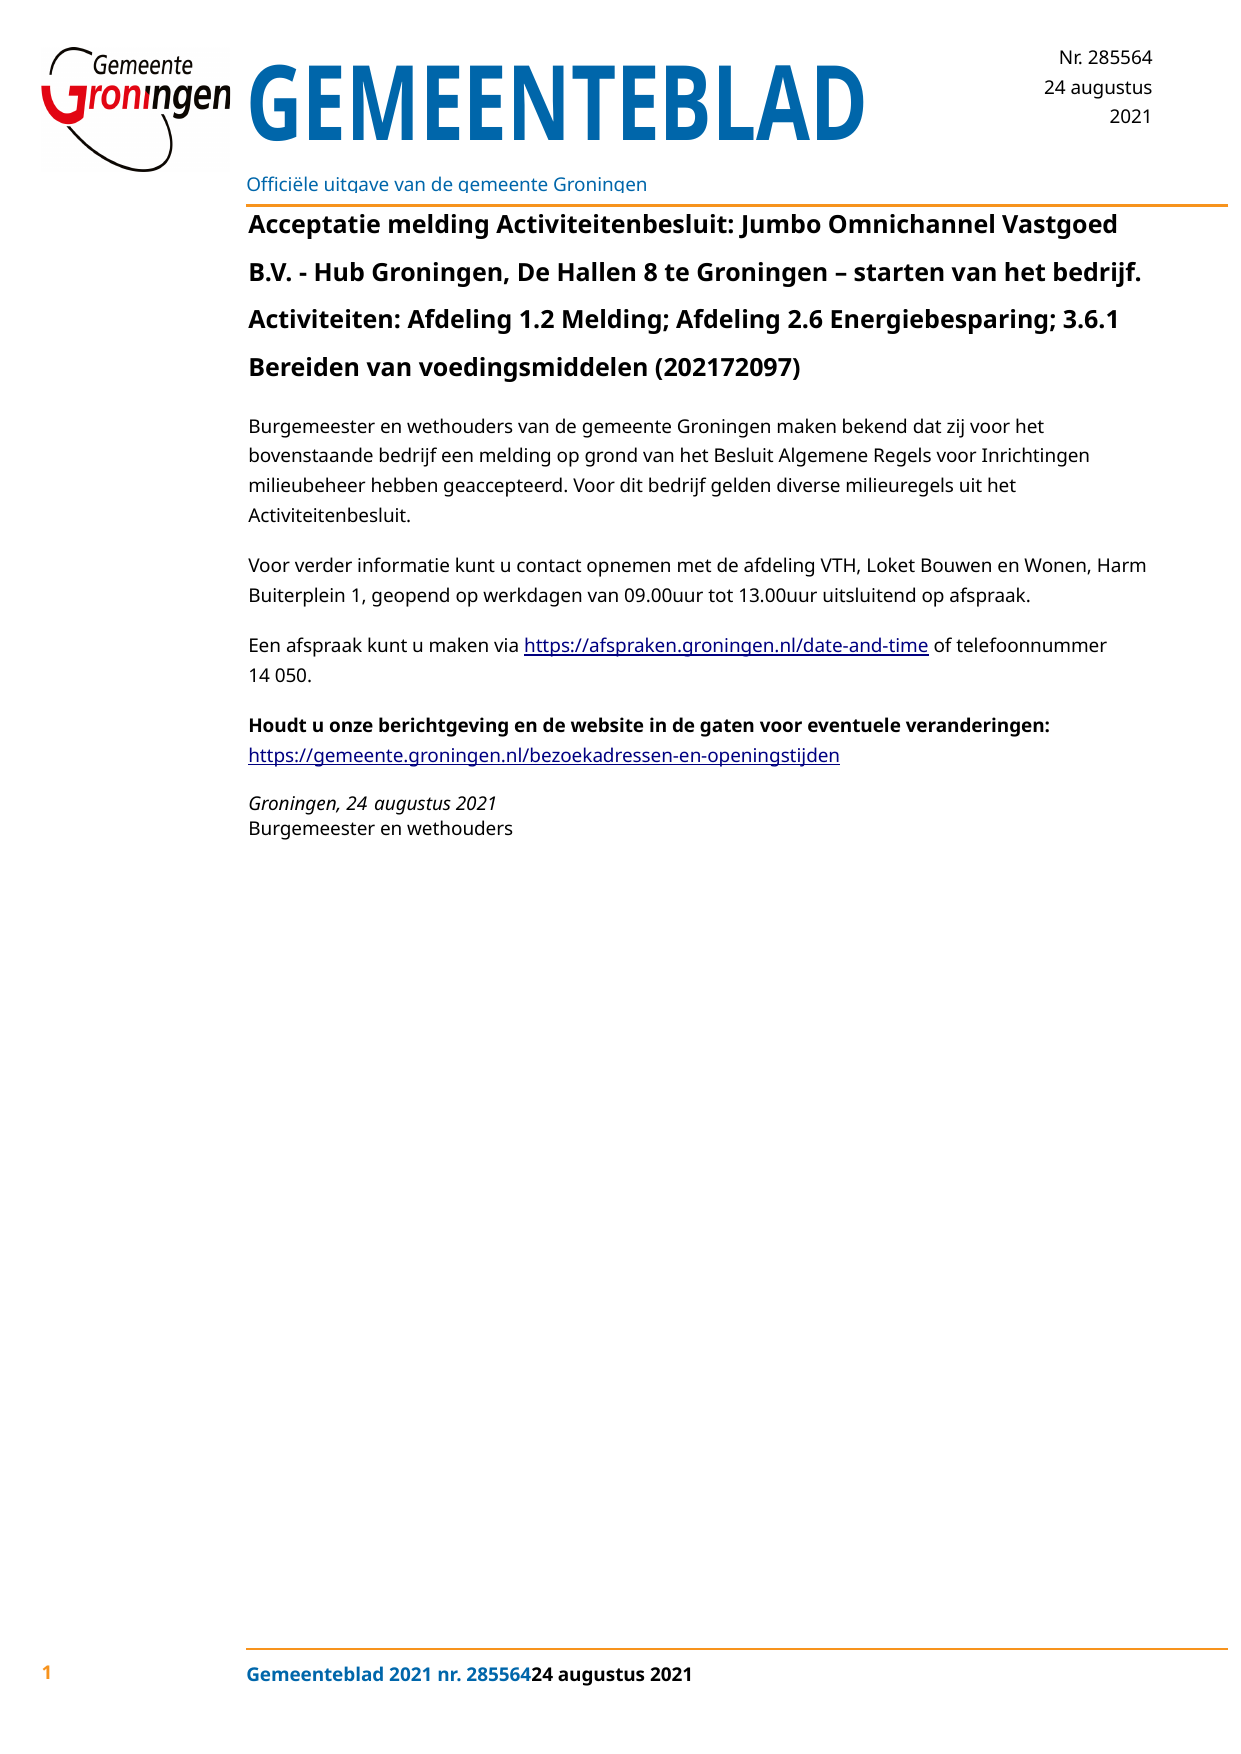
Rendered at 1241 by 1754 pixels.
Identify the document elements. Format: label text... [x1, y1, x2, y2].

picture [41, 47, 231, 172]
text Groningen, 24 augustus 2021 [248, 790, 1152, 815]
text Een afspraak kunt u maken via https://afspraken.groningen.nl/date-and-time of telefoonnummer 14 050. [248, 632, 1152, 688]
text Burgemeester en wethouders van de gemeente Groningen maken bekend dat zij voor het bovenstaande bedrijf een melding op grond van het Besluit Algemene Regels voor Inrichtingen milieubeheer hebben geaccepteerd. Voor dit bedrijf gelden diverse milieuregels uit het Activiteitenbesluit. [248, 413, 1152, 528]
text Acceptatie melding Activiteitenbesluit: Jumbo Omnichannel Vastgoed B.V. - Hub Groningen, De Hallen 8 te Groningen – starten van het bedrijf. Activiteiten: Afdeling 1.2 Melding; Afdeling 2.6 Energiebesparing; 3.6.1 Bereiden van voedingsmiddelen (202172097) [248, 207, 1152, 384]
text Voor verder informatie kunt u contact opnemen met de afdeling VTH, Loket Bouwen en Wonen, Harm Buiterplein 1, geopend op werkdagen van 09.00uur tot 13.00uur uitsluitend op afspraak. [248, 552, 1152, 608]
text Burgemeester en wethouders [248, 815, 1152, 841]
text Houdt u onze berichtgeving en de website in de gaten voor eventuele veranderingen: https://gemeente.groningen.nl/bezoekadressen-en-openingstijden [248, 712, 1152, 768]
